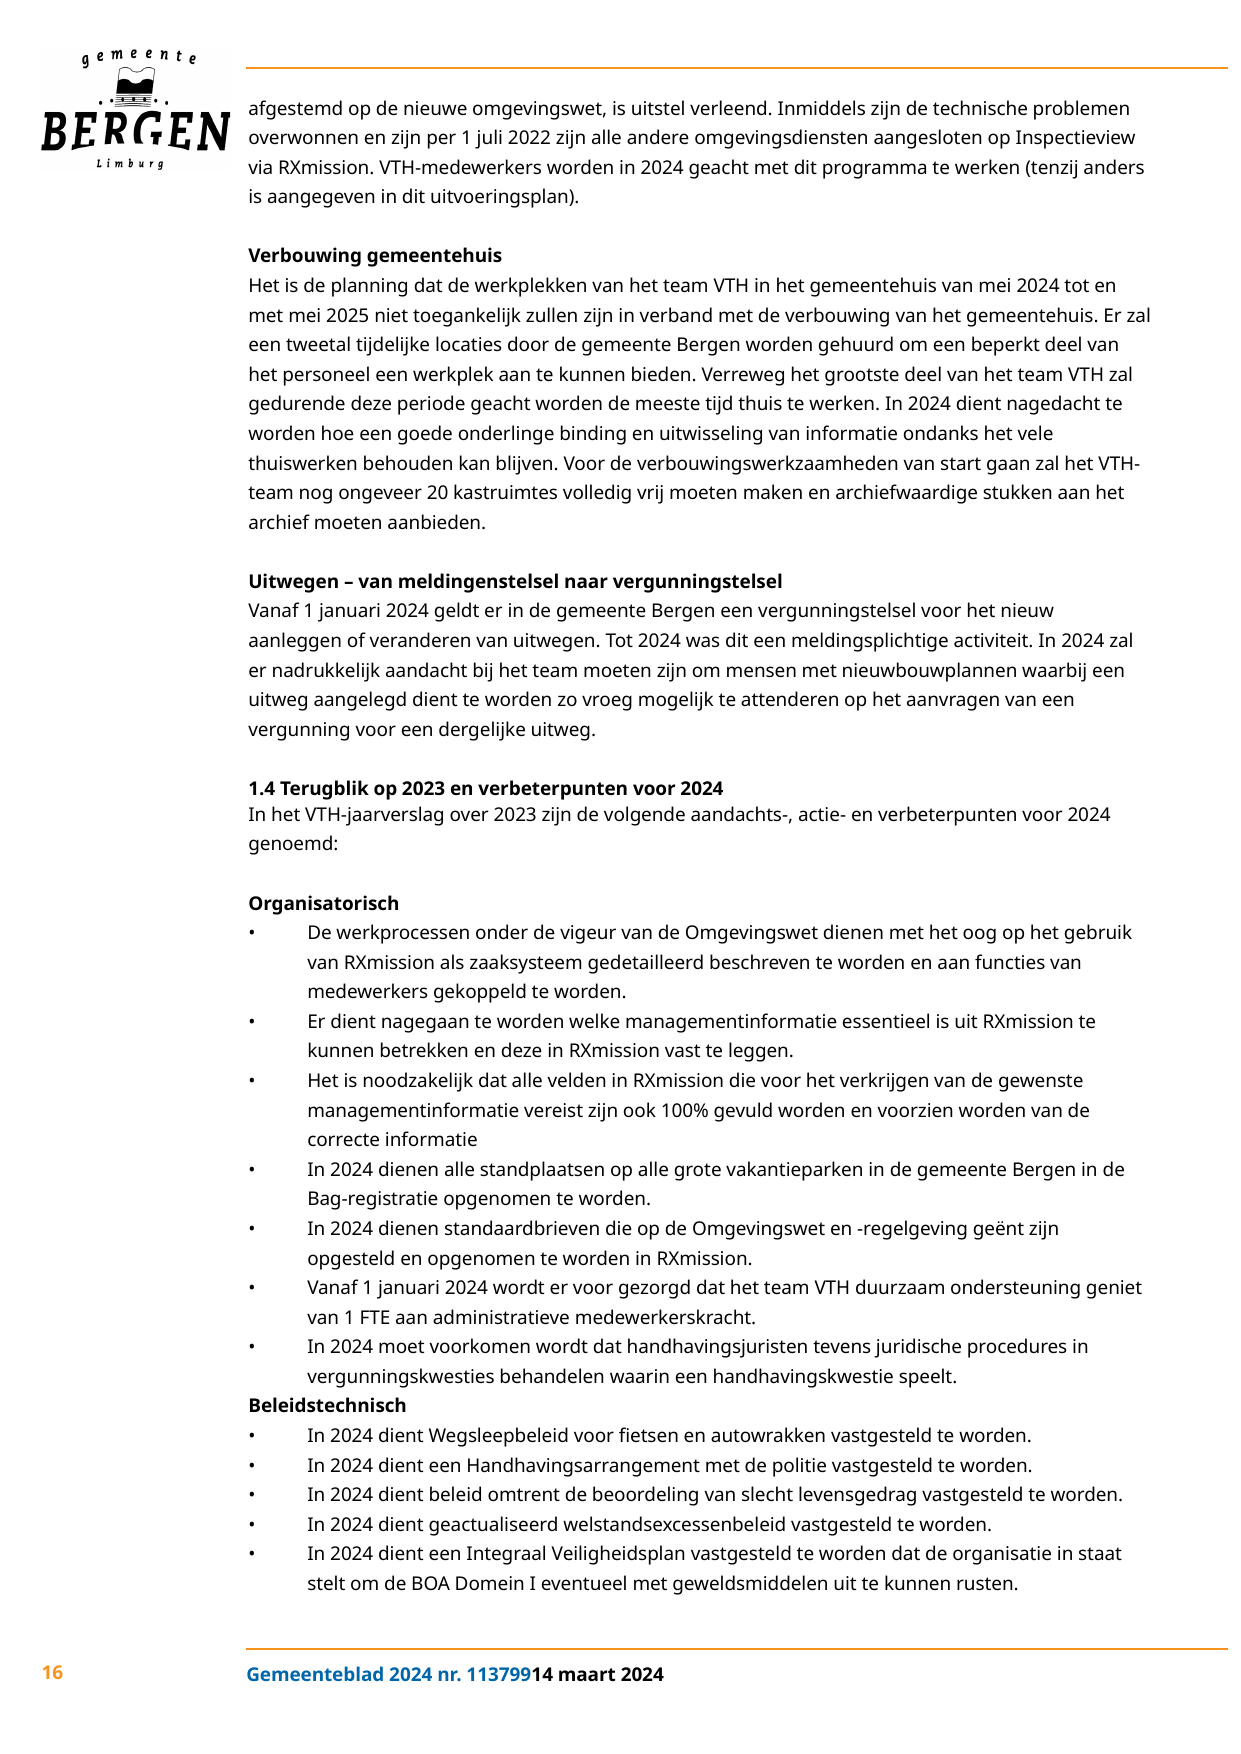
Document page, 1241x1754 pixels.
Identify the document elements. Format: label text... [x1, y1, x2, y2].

list In 2024 dienen standaardbrieven die op de Omgevingswet en -regelgeving geënt zijn opgesteld en opgenomen te worden in RXmission. [248, 1215, 1152, 1270]
list In 2024 dient beleid omtrent de beoordeling van slecht levensgedrag vastgesteld te worden. [248, 1481, 1152, 1507]
text Uitwegen – van meldingenstelsel naar vergunningstelsel [248, 568, 1152, 594]
list In 2024 dient een Handhavingsarrangement met de politie vastgesteld te worden. [248, 1452, 1152, 1477]
text Het is de planning dat de werkplekken van het team VTH in het gemeentehuis van mei 2024 tot en met mei 2025 niet toegankelijk zullen zijn in verband met de verbouwing van het gemeentehuis. Er zal een tweetal tijdelijke locaties door de gemeente Bergen worden gehuurd om een beperkt deel van het personeel een werkplek aan te kunnen bieden. Verreweg het grootste deel van het team VTH zal gedurende deze periode geacht worden de meeste tijd thuis te werken. In 2024 dient nagedacht te worden hoe een goede onderlinge binding en uitwisseling van informatie ondanks het vele thuiswerken behouden kan blijven. Voor de verbouwingswerkzaamheden van start gaan zal het VTH-team nog ongeveer 20 kastruimtes volledig vrij moeten maken en archiefwaardige stukken aan het archief moeten aanbieden. [248, 272, 1152, 535]
text 1.4 Terugblik op 2023 en verbeterpunten voor 2024 [248, 775, 1152, 801]
list In 2024 dient Wegsleepbeleid voor fietsen en autowrakken vastgesteld te worden. [248, 1422, 1152, 1448]
list In 2024 dienen alle standplaatsen op alle grote vakantieparken in de gemeente Bergen in de Bag-registratie opgenomen te worden. [248, 1156, 1152, 1211]
text Organisatorisch [248, 890, 1152, 915]
list De werkprocessen onder de vigeur van de Omgevingswet dienen met het oog op het gebruik van RXmission als zaaksysteem gedetailleerd beschreven te worden en aan functies van medewerkers gekoppeld te worden. [248, 919, 1152, 1004]
text Beleidstechnisch [248, 1393, 1152, 1418]
text In het VTH-jaarverslag over 2023 zijn de volgende aandachts-, actie- en verbeterpunten voor 2024 genoemd: [248, 801, 1152, 856]
list In 2024 moet voorkomen wordt dat handhavingsjuristen tevens juridische procedures in vergunningskwesties behandelen waarin een handhavingskwestie speelt. [248, 1333, 1152, 1389]
list In 2024 dient een Integraal Veiligheidsplan vastgesteld te worden dat de organisatie in staat stelt om de BOA Domein I eventueel met geweldsmiddelen uit te kunnen rusten. [248, 1541, 1152, 1596]
picture [41, 47, 231, 172]
list Vanaf 1 januari 2024 wordt er voor gezorgd dat het team VTH duurzaam ondersteuning geniet van 1 FTE aan administratieve medewerkerskracht. [248, 1274, 1152, 1329]
list Het is noodzakelijk dat alle velden in RXmission die voor het verkrijgen van de gewenste managementinformatie vereist zijn ook 100% gevuld worden en voorzien worden van de correcte informatie [248, 1067, 1152, 1152]
list In 2024 dient geactualiseerd welstandsexcessenbeleid vastgesteld te worden. [248, 1511, 1152, 1537]
text afgestemd op de nieuwe omgevingswet, is uitstel verleend. Inmiddels zijn de technische problemen overwonnen en zijn per 1 juli 2022 zijn alle andere omgevingsdiensten aangesloten op Inspectieview via RXmission. VTH-medewerkers worden in 2024 geacht met dit programma te werken (tenzij anders is aangegeven in dit uitvoeringsplan). [248, 95, 1152, 209]
list Er dient nagegaan te worden welke managementinformatie essentieel is uit RXmission te kunnen betrekken en deze in RXmission vast te leggen. [248, 1008, 1152, 1063]
text Verbouwing gemeentehuis [248, 243, 1152, 268]
text Vanaf 1 januari 2024 geldt er in de gemeente Bergen een vergunningstelsel voor het nieuw aanleggen of veranderen van uitwegen. Tot 2024 was dit een meldingsplichtige activiteit. In 2024 zal er nadrukkelijk aandacht bij het team moeten zijn om mensen met nieuwbouwplannen waarbij een uitweg aangelegd dient te worden zo vroeg mogelijk te attenderen op het aanvragen van een vergunning voor een dergelijke uitweg. [248, 598, 1152, 742]
